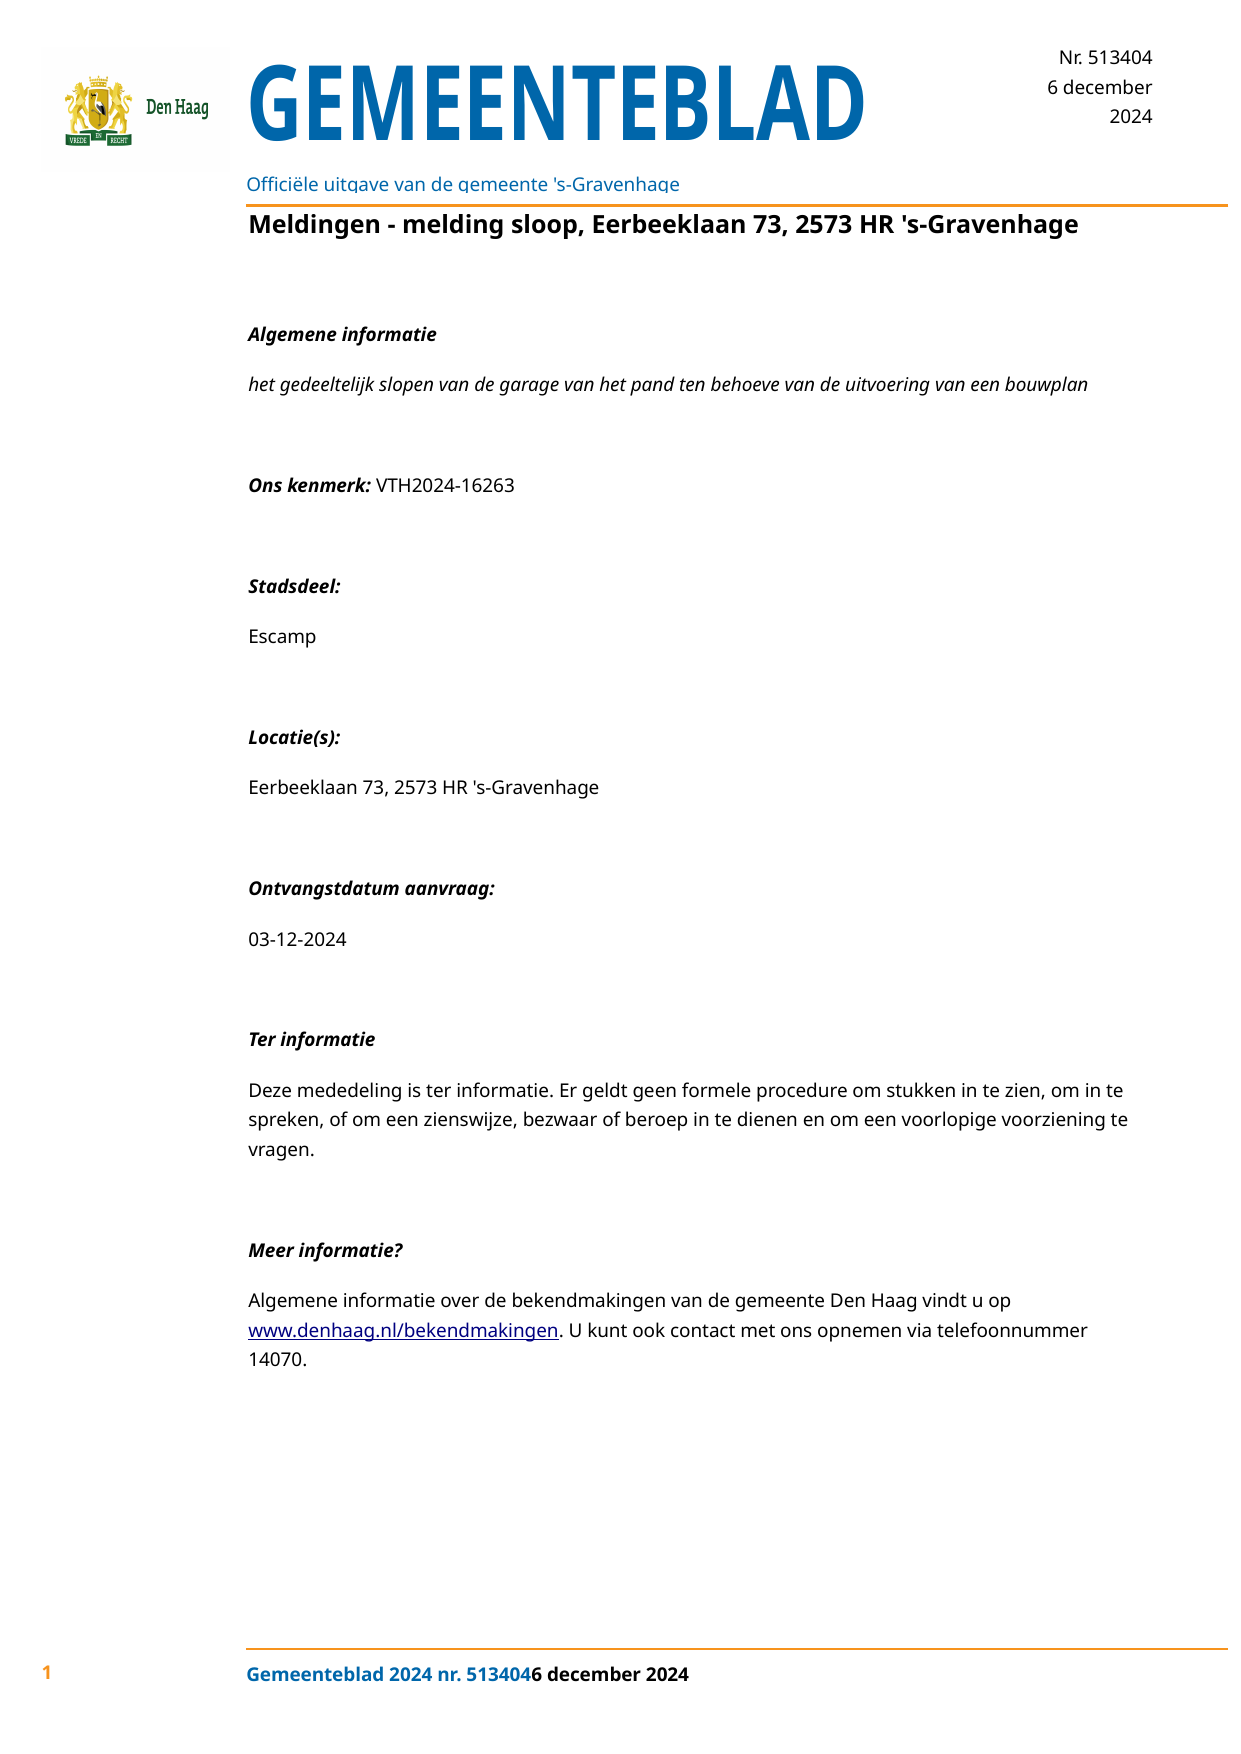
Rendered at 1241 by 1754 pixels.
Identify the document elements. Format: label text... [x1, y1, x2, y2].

text het gedeeltelijk slopen van de garage van het pand ten behoeve van de uitvoering van een bouwplan [248, 371, 1152, 397]
text Stadsdeel: [248, 573, 1152, 598]
text 03-12-2024 [248, 926, 1152, 951]
text Ons kenmerk: VTH2024-16263 [248, 472, 1152, 498]
text Eerbeeklaan 73, 2573 HR 's-Gravenhage [248, 774, 1152, 800]
text Meer informatie? [248, 1237, 1152, 1263]
text Escamp [248, 623, 1152, 649]
text Locatie(s): [248, 724, 1152, 750]
text Ter informatie [248, 1027, 1152, 1052]
text Deze mededeling is ter informatie. Er geldt geen formele procedure om stukken in te zien, om in te spreken, of om een zienswijze, bezwaar of beroep in te dienen en om een voorlopige voorziening te vragen. [248, 1077, 1152, 1162]
text Meldingen - melding sloop, Eerbeeklaan 73, 2573 HR 's-Gravenhage [248, 207, 1152, 241]
text Ontvangstdatum aanvraag: [248, 875, 1152, 901]
text Algemene informatie [248, 321, 1152, 346]
picture [41, 47, 231, 172]
text Algemene informatie over de bekendmakingen van de gemeente Den Haag vindt u op www.denhaag.nl/bekendmakingen. U kunt ook contact met ons opnemen via telefoonnummer 14070. [248, 1287, 1152, 1372]
